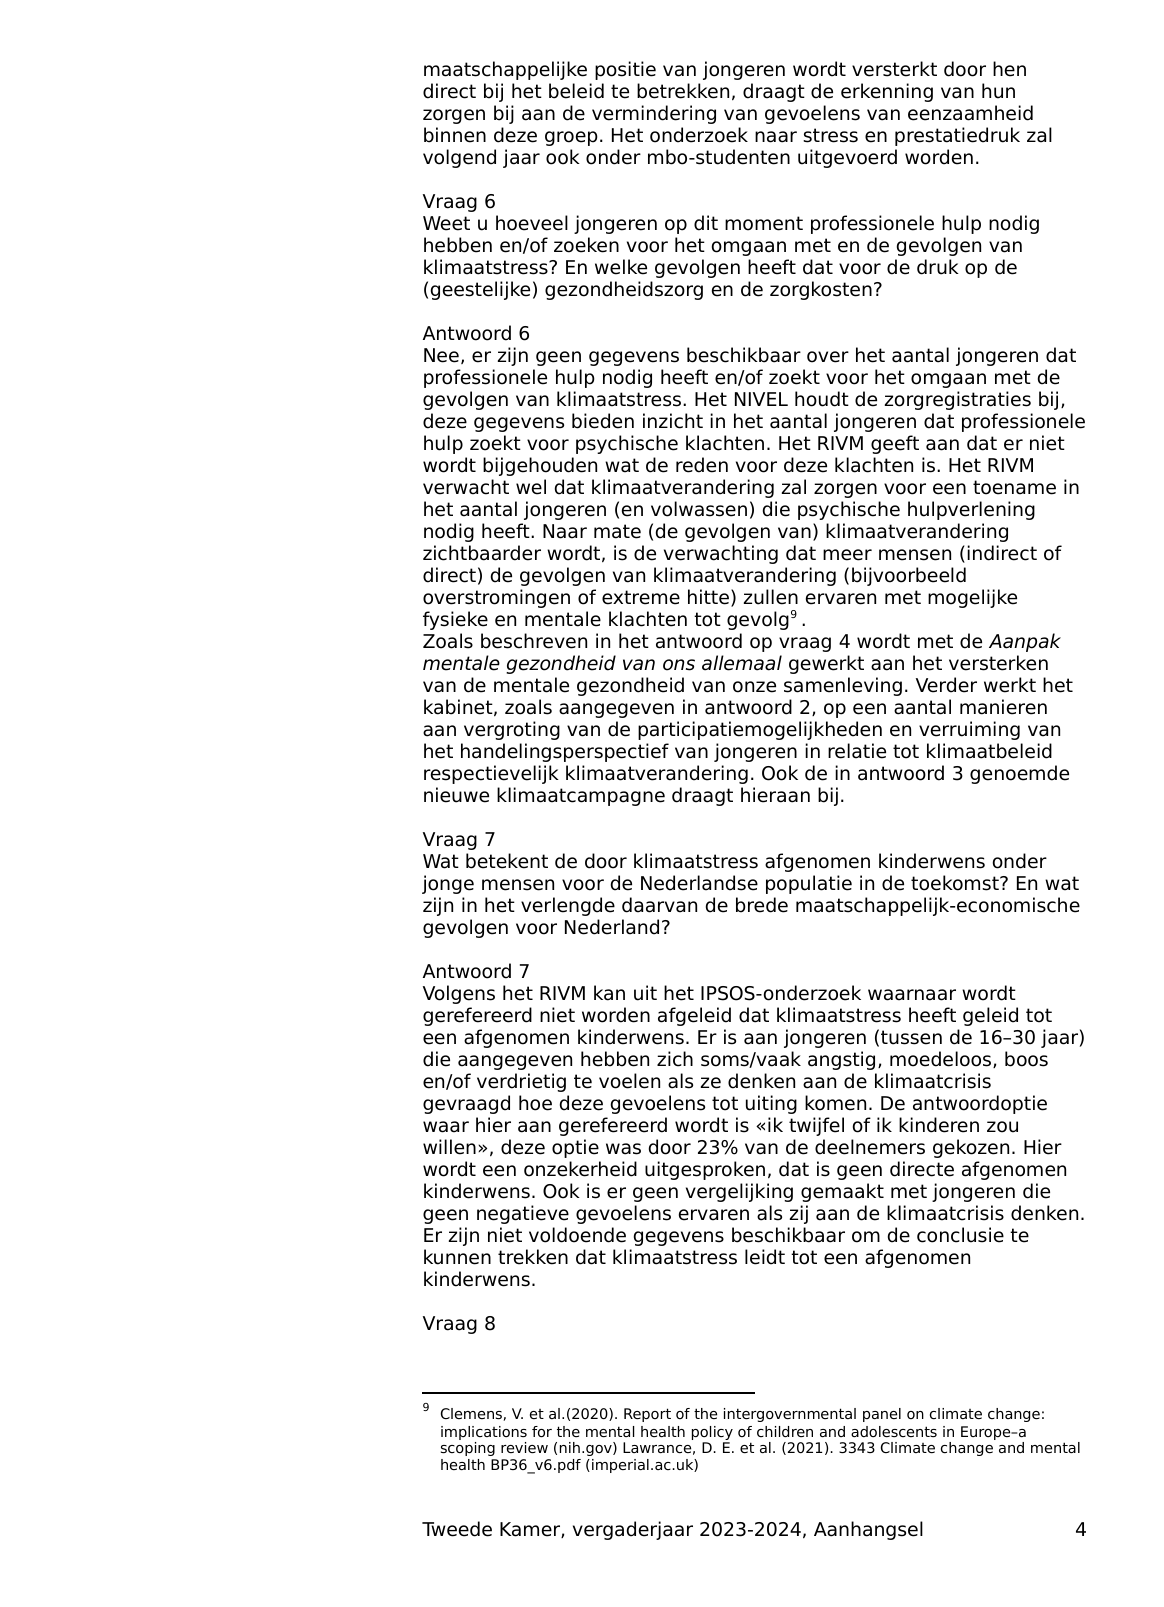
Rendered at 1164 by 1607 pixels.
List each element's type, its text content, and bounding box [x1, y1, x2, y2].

text Zoals beschreven in het antwoord op vraag 4 wordt met de Aanpak mentale gezondheid van ons allemaal gewerkt aan het versterken van de mentale gezondheid van onze samenleving. Verder werkt het kabinet, zoals aangegeven in antwoord 2, op een aantal manieren aan vergroting van de participatiemogelijkheden en verruiming van het handelingsperspectief van jongeren in relatie tot klimaatbeleid respectievelijk klimaatverandering. Ook de in antwoord 3 genoemde nieuwe klimaatcampagne draagt hieraan bij. [422, 631, 1087, 807]
text Antwoord 6 [422, 323, 1087, 345]
text Vraag 8 [422, 1313, 1087, 1335]
text Wat betekent de door klimaatstress afgenomen kinderwens onder jonge mensen voor de Nederlandse populatie in de toekomst? En wat zijn in het verlengde daarvan de brede maatschappelijk-economische gevolgen voor Nederland? [422, 851, 1087, 939]
text Vraag 7 [422, 829, 1087, 851]
text Clemens, V. et al.(2020). Report of the intergovernmental panel on climate change: implications for the mental health policy of children and adolescents in Europe–a scoping review (nih.gov) Lawrance, D. E. et al. (2021). 3343 Climate change and mental health BP36_v6.pdf (imperial.ac.uk) [422, 1402, 1087, 1474]
text Weet u hoeveel jongeren op dit moment professionele hulp nodig hebben en/of zoeken voor het omgaan met en de gevolgen van klimaatstress? En welke gevolgen heeft dat voor de druk op de (geestelijke) gezondheidszorg en de zorgkosten? [422, 213, 1087, 301]
text Nee, er zijn geen gegevens beschikbaar over het aantal jongeren dat professionele hulp nodig heeft en/of zoekt voor het omgaan met de gevolgen van klimaatstress. Het NIVEL houdt de zorgregistraties bij, deze gegevens bieden inzicht in het aantal jongeren dat professionele hulp zoekt voor psychische klachten. Het RIVM geeft aan dat er niet wordt bijgehouden wat de reden voor deze klachten is. Het RIVM verwacht wel dat klimaatverandering zal zorgen voor een toename in het aantal jongeren (en volwassen) die psychische hulpverlening nodig heeft. Naar mate (de gevolgen van) klimaatverandering zichtbaarder wordt, is de verwachting dat meer mensen (indirect of direct) de gevolgen van klimaatverandering (bijvoorbeeld overstromingen of extreme hitte) zullen ervaren met mogelijke fysieke en mentale klachten tot gevolg. [422, 345, 1087, 631]
text Volgens het RIVM kan uit het IPSOS-onderzoek waarnaar wordt gerefereerd niet worden afgeleid dat klimaatstress heeft geleid tot een afgenomen kinderwens. Er is aan jongeren (tussen de 16–30 jaar) die aangegeven hebben zich soms/vaak angstig, moedeloos, boos en/of verdrietig te voelen als ze denken aan de klimaatcrisis gevraagd hoe deze gevoelens tot uiting komen. De antwoordoptie waar hier aan gerefereerd wordt is «ik twijfel of ik kinderen zou willen», deze optie was door 23% van de deelnemers gekozen. Hier wordt een onzekerheid uitgesproken, dat is geen directe afgenomen kinderwens. Ook is er geen vergelijking gemaakt met jongeren die geen negatieve gevoelens ervaren als zij aan de klimaatcrisis denken. Er zijn niet voldoende gegevens beschikbaar om de conclusie te kunnen trekken dat klimaatstress leidt tot een afgenomen kinderwens. [422, 983, 1087, 1291]
text maatschappelijke positie van jongeren wordt versterkt door hen direct bij het beleid te betrekken, draagt de erkenning van hun zorgen bij aan de vermindering van gevoelens van eenzaamheid binnen deze groep. Het onderzoek naar stress en prestatiedruk zal volgend jaar ook onder mbo-studenten uitgevoerd worden. [422, 59, 1087, 169]
text Vraag 6 [422, 191, 1087, 213]
text Antwoord 7 [422, 961, 1087, 983]
